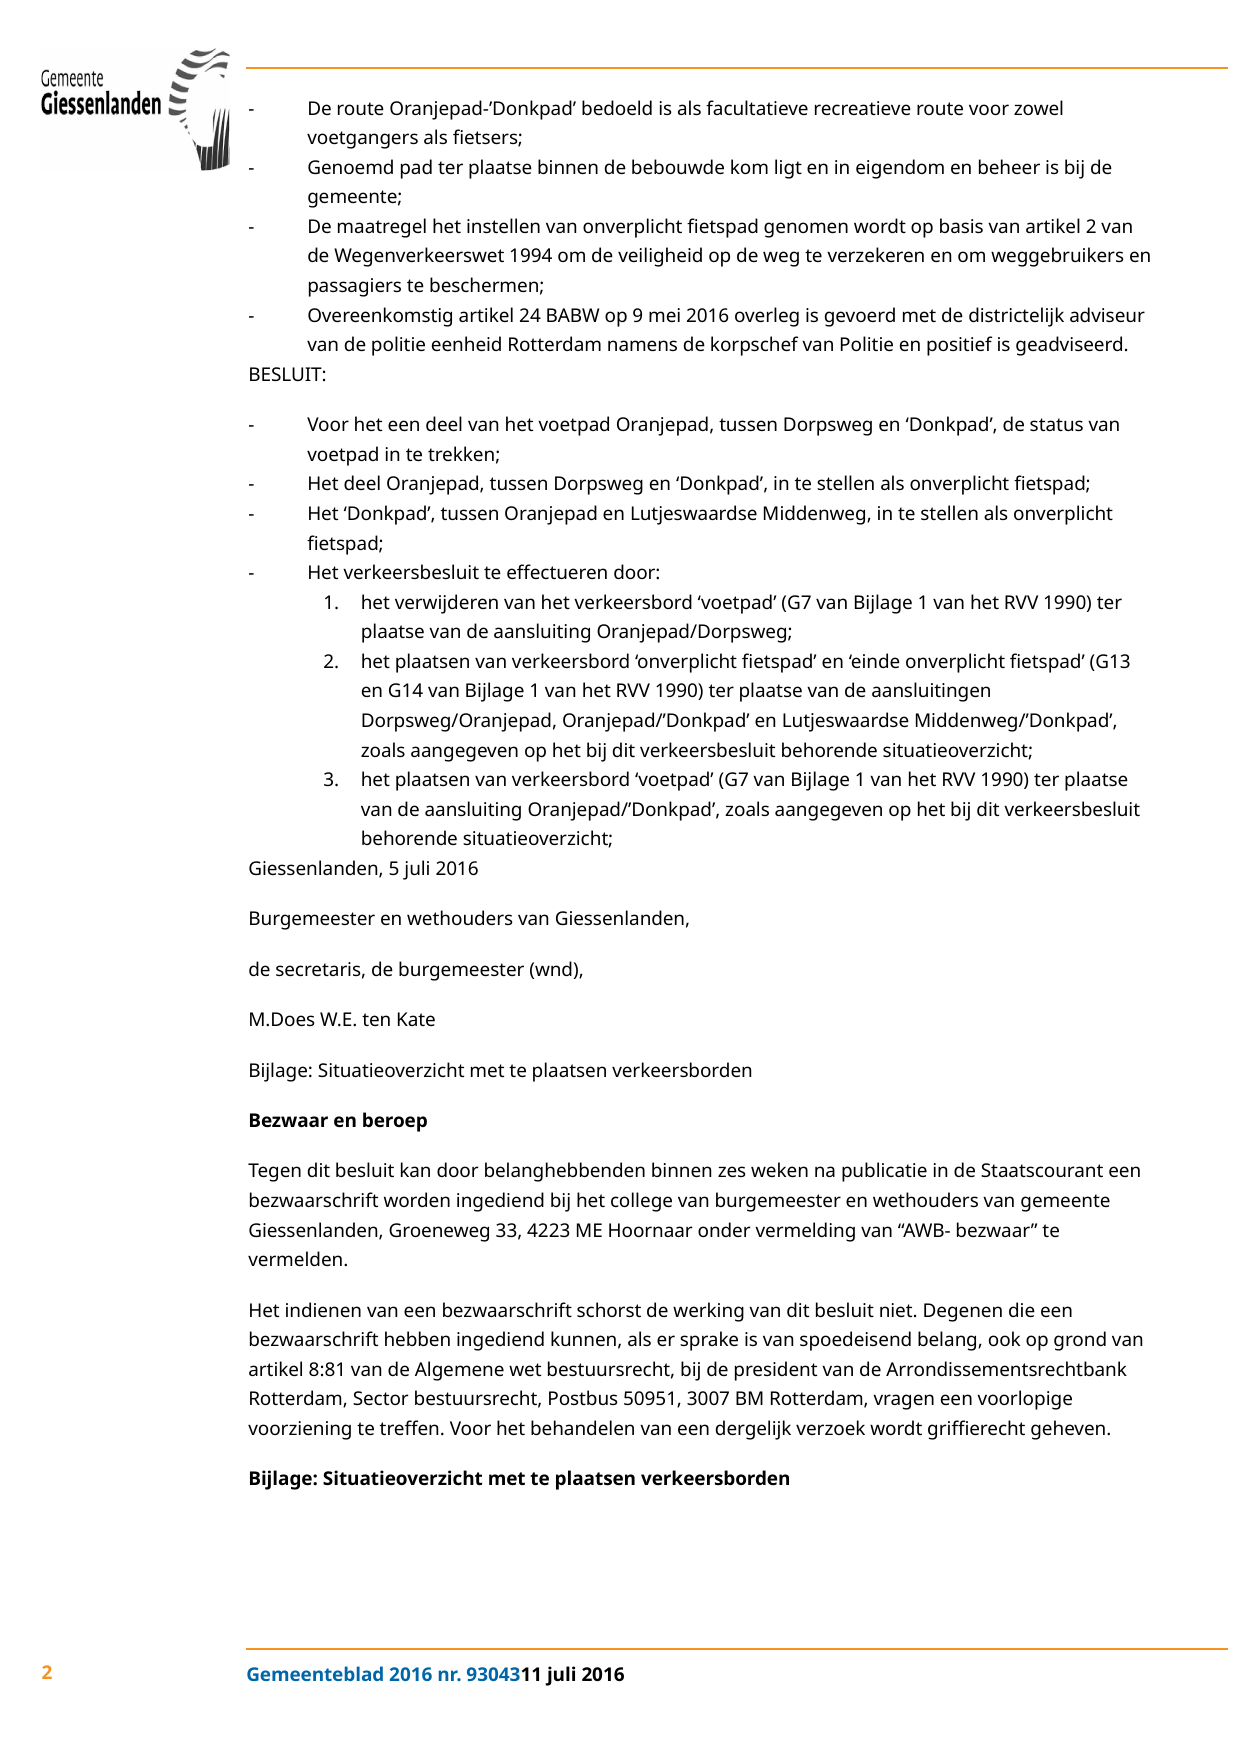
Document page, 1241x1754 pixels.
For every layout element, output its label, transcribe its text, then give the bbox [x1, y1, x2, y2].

list De maatregel het instellen van onverplicht fietspad genomen wordt op basis van artikel 2 van de Wegenverkeerswet 1994 om de veiligheid op de weg te verzekeren en om weggebruikers en passagiers te beschermen; [248, 213, 1152, 298]
list Het deel Oranjepad, tussen Dorpsweg en ‘Donkpad’, in te stellen als onverplicht fietspad; [248, 471, 1152, 496]
list het plaatsen van verkeersbord ‘onverplicht fietspad’ en ‘einde onverplicht fietspad’ (G13 en G14 van Bijlage 1 van het RVV 1990) ter plaatse van de aansluitingen Dorpsweg/Oranjepad, Oranjepad/’Donkpad’ en Lutjeswaardse Middenweg/’Donkpad’, zoals aangegeven op het bij dit verkeersbesluit behorende situatieoverzicht; [323, 648, 1152, 763]
text Burgemeester en wethouders van Giessenlanden, [248, 906, 1152, 931]
text Bijlage: Situatieoverzicht met te plaatsen verkeersborden [248, 1466, 1152, 1491]
list Voor het een deel van het voetpad Oranjepad, tussen Dorpsweg en ‘Donkpad’, de status van voetpad in te trekken; [248, 411, 1152, 467]
list het verwijderen van het verkeersbord ‘voetpad’ (G7 van Bijlage 1 van het RVV 1990) ter plaatse van de aansluiting Oranjepad/Dorpsweg; [323, 589, 1152, 644]
list Genoemd pad ter plaatse binnen de bebouwde kom ligt en in eigendom en beheer is bij de gemeente; [248, 154, 1152, 209]
list Overeenkomstig artikel 24 BABW op 9 mei 2016 overleg is gevoerd met de districtelijk adviseur van de politie eenheid Rotterdam namens de korpschef van Politie en positief is geadviseerd. [248, 302, 1152, 357]
picture [41, 47, 231, 172]
list Het verkeersbesluit te effectueren door: [248, 559, 1152, 585]
text Tegen dit besluit kan door belanghebbenden binnen zes weken na publicatie in de Staatscourant een bezwaarschrift worden ingediend bij het college van burgemeester en wethouders van gemeente Giessenlanden, Groeneweg 33, 4223 ME Hoornaar onder vermelding van “AWB- bezwaar” te vermelden. [248, 1158, 1152, 1272]
text M.Does W.E. ten Kate [248, 1006, 1152, 1032]
list De route Oranjepad-’Donkpad’ bedoeld is als facultatieve recreatieve route voor zowel voetgangers als fietsers; [248, 95, 1152, 150]
text Het indienen van een bezwaarschrift schorst de werking van dit besluit niet. Degenen die een bezwaarschrift hebben ingediend kunnen, als er sprake is van spoedeisend belang, ook op grond van artikel 8:81 van de Algemene wet bestuursrecht, bij de president van de Arrondissementsrechtbank Rotterdam, Sector bestuursrecht, Postbus 50951, 3007 BM Rotterdam, vragen een voorlopige voorziening te treffen. Voor het behandelen van een dergelijk verzoek wordt griffierecht geheven. [248, 1297, 1152, 1441]
text Giessenlanden, 5 juli 2016 [248, 855, 1152, 881]
text BESLUIT: [248, 361, 1152, 387]
text de secretaris, de burgemeester (wnd), [248, 956, 1152, 982]
text Bezwaar en beroep [248, 1107, 1152, 1133]
list het plaatsen van verkeersbord ‘voetpad’ (G7 van Bijlage 1 van het RVV 1990) ter plaatse van de aansluiting Oranjepad/’Donkpad’, zoals aangegeven op het bij dit verkeersbesluit behorende situatieoverzicht; [323, 766, 1152, 851]
list Het ‘Donkpad’, tussen Oranjepad en Lutjeswaardse Middenweg, in te stellen als onverplicht fietspad; [248, 500, 1152, 556]
text Bijlage: Situatieoverzicht met te plaatsen verkeersborden [248, 1057, 1152, 1083]
